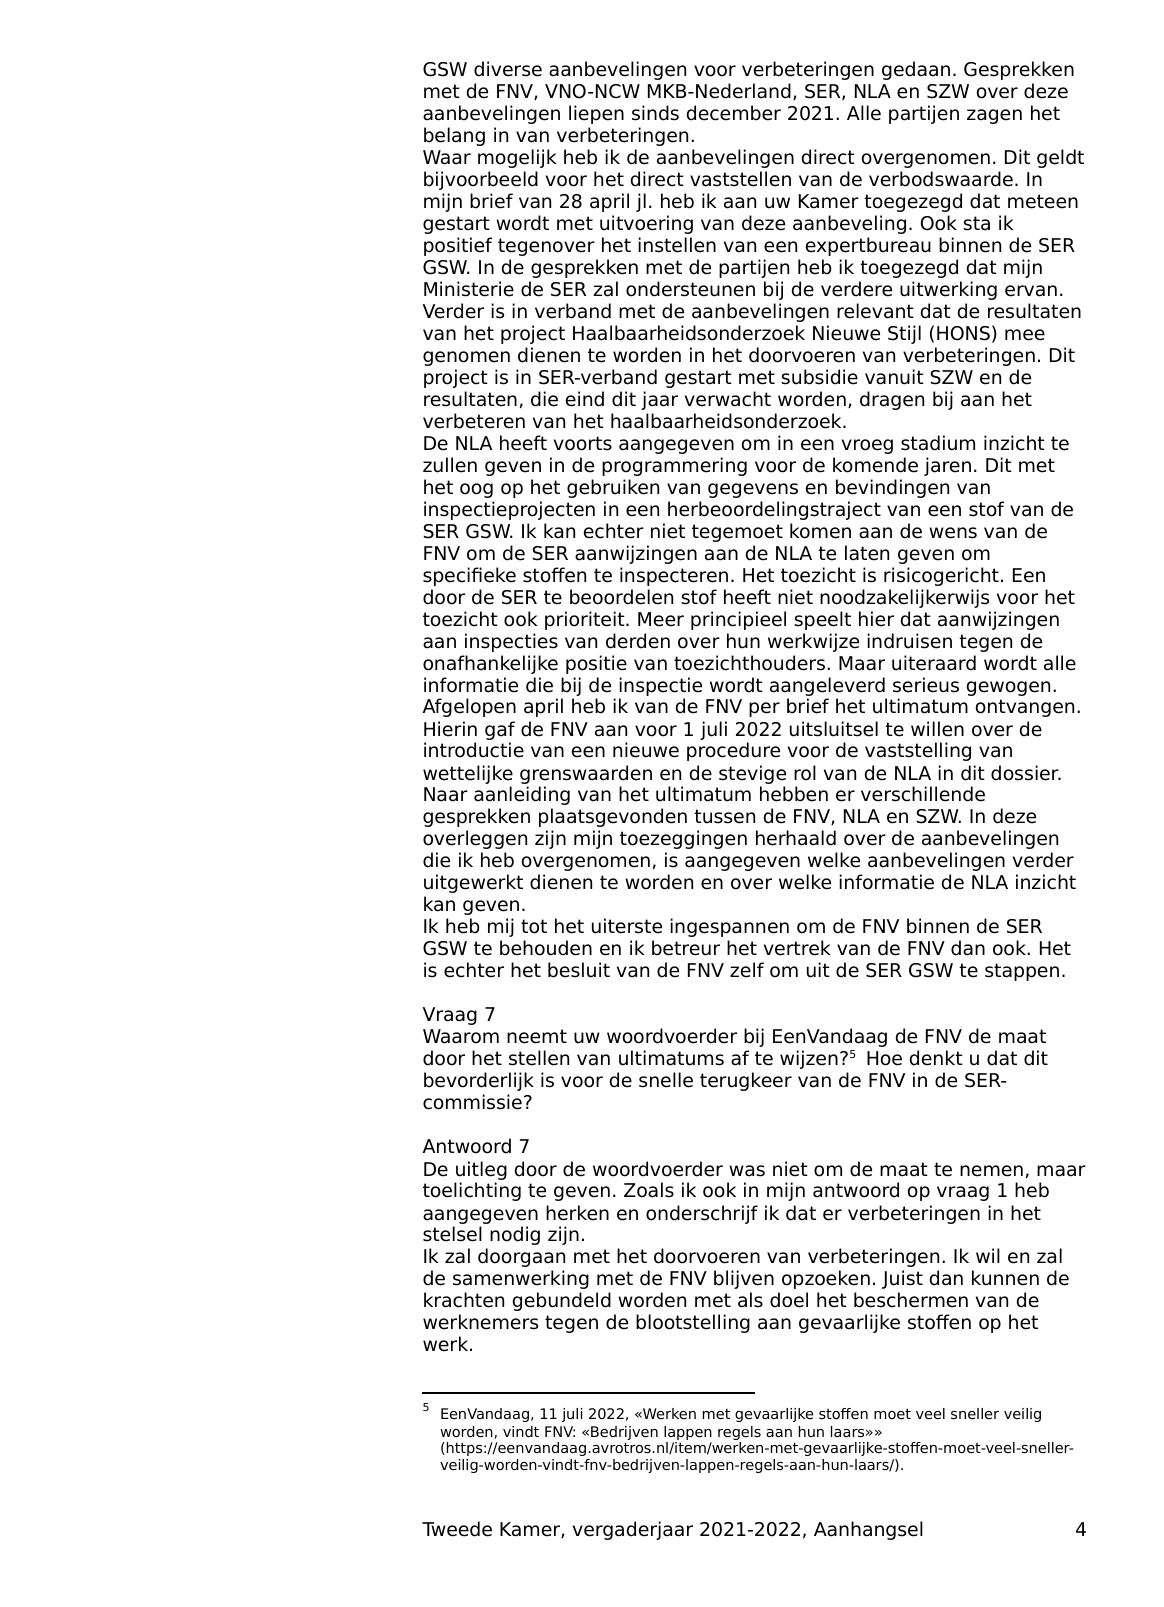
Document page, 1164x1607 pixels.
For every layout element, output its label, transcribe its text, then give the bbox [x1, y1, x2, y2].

text De NLA heeft voorts aangegeven om in een vroeg stadium inzicht te zullen geven in de programmering voor de komende jaren. Dit met het oog op het gebruiken van gegevens en bevindingen van inspectieprojecten in een herbeoordelingstraject van een stof van de SER GSW. Ik kan echter niet tegemoet komen aan de wens van de FNV om de SER aanwijzingen aan de NLA te laten geven om specifieke stoffen te inspecteren. Het toezicht is risicogericht. Een door de SER te beoordelen stof heeft niet noodzakelijkerwijs voor het toezicht ook prioriteit. Meer principieel speelt hier dat aanwijzingen aan inspecties van derden over hun werkwijze indruisen tegen de onafhankelijke positie van toezichthouders. Maar uiteraard wordt alle informatie die bij de inspectie wordt aangeleverd serieus gewogen. [422, 433, 1087, 696]
text Waar mogelijk heb ik de aanbevelingen direct overgenomen. Dit geldt bijvoorbeeld voor het direct vaststellen van de verbodswaarde. In mijn brief van 28 april jl. heb ik aan uw Kamer toegezegd dat meteen gestart wordt met uitvoering van deze aanbeveling. Ook sta ik positief tegenover het instellen van een expertbureau binnen de SER GSW. In de gesprekken met de partijen heb ik toegezegd dat mijn Ministerie de SER zal ondersteunen bij de verdere uitwerking ervan. Verder is in verband met de aanbevelingen relevant dat de resultaten van het project Haalbaarheidsonderzoek Nieuwe Stijl (HONS) mee genomen dienen te worden in het doorvoeren van verbeteringen. Dit project is in SER-verband gestart met subsidie vanuit SZW en de resultaten, die eind dit jaar verwacht worden, dragen bij aan het verbeteren van het haalbaarheidsonderzoek. [422, 147, 1087, 433]
text GSW diverse aanbevelingen voor verbeteringen gedaan. Gesprekken met de FNV, VNO-NCW MKB-Nederland, SER, NLA en SZW over deze aanbevelingen liepen sinds december 2021. Alle partijen zagen het belang in van verbeteringen. [422, 59, 1087, 147]
text Afgelopen april heb ik van de FNV per brief het ultimatum ontvangen. Hierin gaf de FNV aan voor 1 juli 2022 uitsluitsel te willen over de introductie van een nieuwe procedure voor de vaststelling van wettelijke grenswaarden en de stevige rol van de NLA in dit dossier. Naar aanleiding van het ultimatum hebben er verschillende gesprekken plaatsgevonden tussen de FNV, NLA en SZW. In deze overleggen zijn mijn toezeggingen herhaald over de aanbevelingen die ik heb overgenomen, is aangegeven welke aanbevelingen verder uitgewerkt dienen te worden en over welke informatie de NLA inzicht kan geven. [422, 696, 1087, 916]
text Vraag 7 [422, 1004, 1087, 1026]
text Ik zal doorgaan met het doorvoeren van verbeteringen. Ik wil en zal de samenwerking met de FNV blijven opzoeken. Juist dan kunnen de krachten gebundeld worden met als doel het beschermen van de werknemers tegen de blootstelling aan gevaarlijke stoffen op het werk. [422, 1246, 1087, 1356]
text Waarom neemt uw woordvoerder bij EenVandaag de FNV de maat door het stellen van ultimatums af te wijzen? Hoe denkt u dat dit bevorderlijk is voor de snelle terugkeer van de FNV in de SER-commissie? [422, 1026, 1087, 1114]
text De uitleg door de woordvoerder was niet om de maat te nemen, maar toelichting te geven. Zoals ik ook in mijn antwoord op vraag 1 heb aangegeven herken en onderschrijf ik dat er verbeteringen in het stelsel nodig zijn. [422, 1158, 1087, 1246]
text Ik heb mij tot het uiterste ingespannen om de FNV binnen de SER GSW te behouden en ik betreur het vertrek van de FNV dan ook. Het is echter het besluit van de FNV zelf om uit de SER GSW te stappen. [422, 916, 1087, 982]
text Antwoord 7 [422, 1136, 1087, 1158]
text EenVandaag, 11 juli 2022, «Werken met gevaarlijke stoffen moet veel sneller veilig worden, vindt FNV: «Bedrijven lappen regels aan hun laars»» (https://eenvandaag.avrotros.nl/item/werken-met-gevaarlijke-stoffen-moet-veel-sneller-veilig-worden-vindt-fnv-bedrijven-lappen-regels-aan-hun-laars/). [422, 1402, 1087, 1474]
